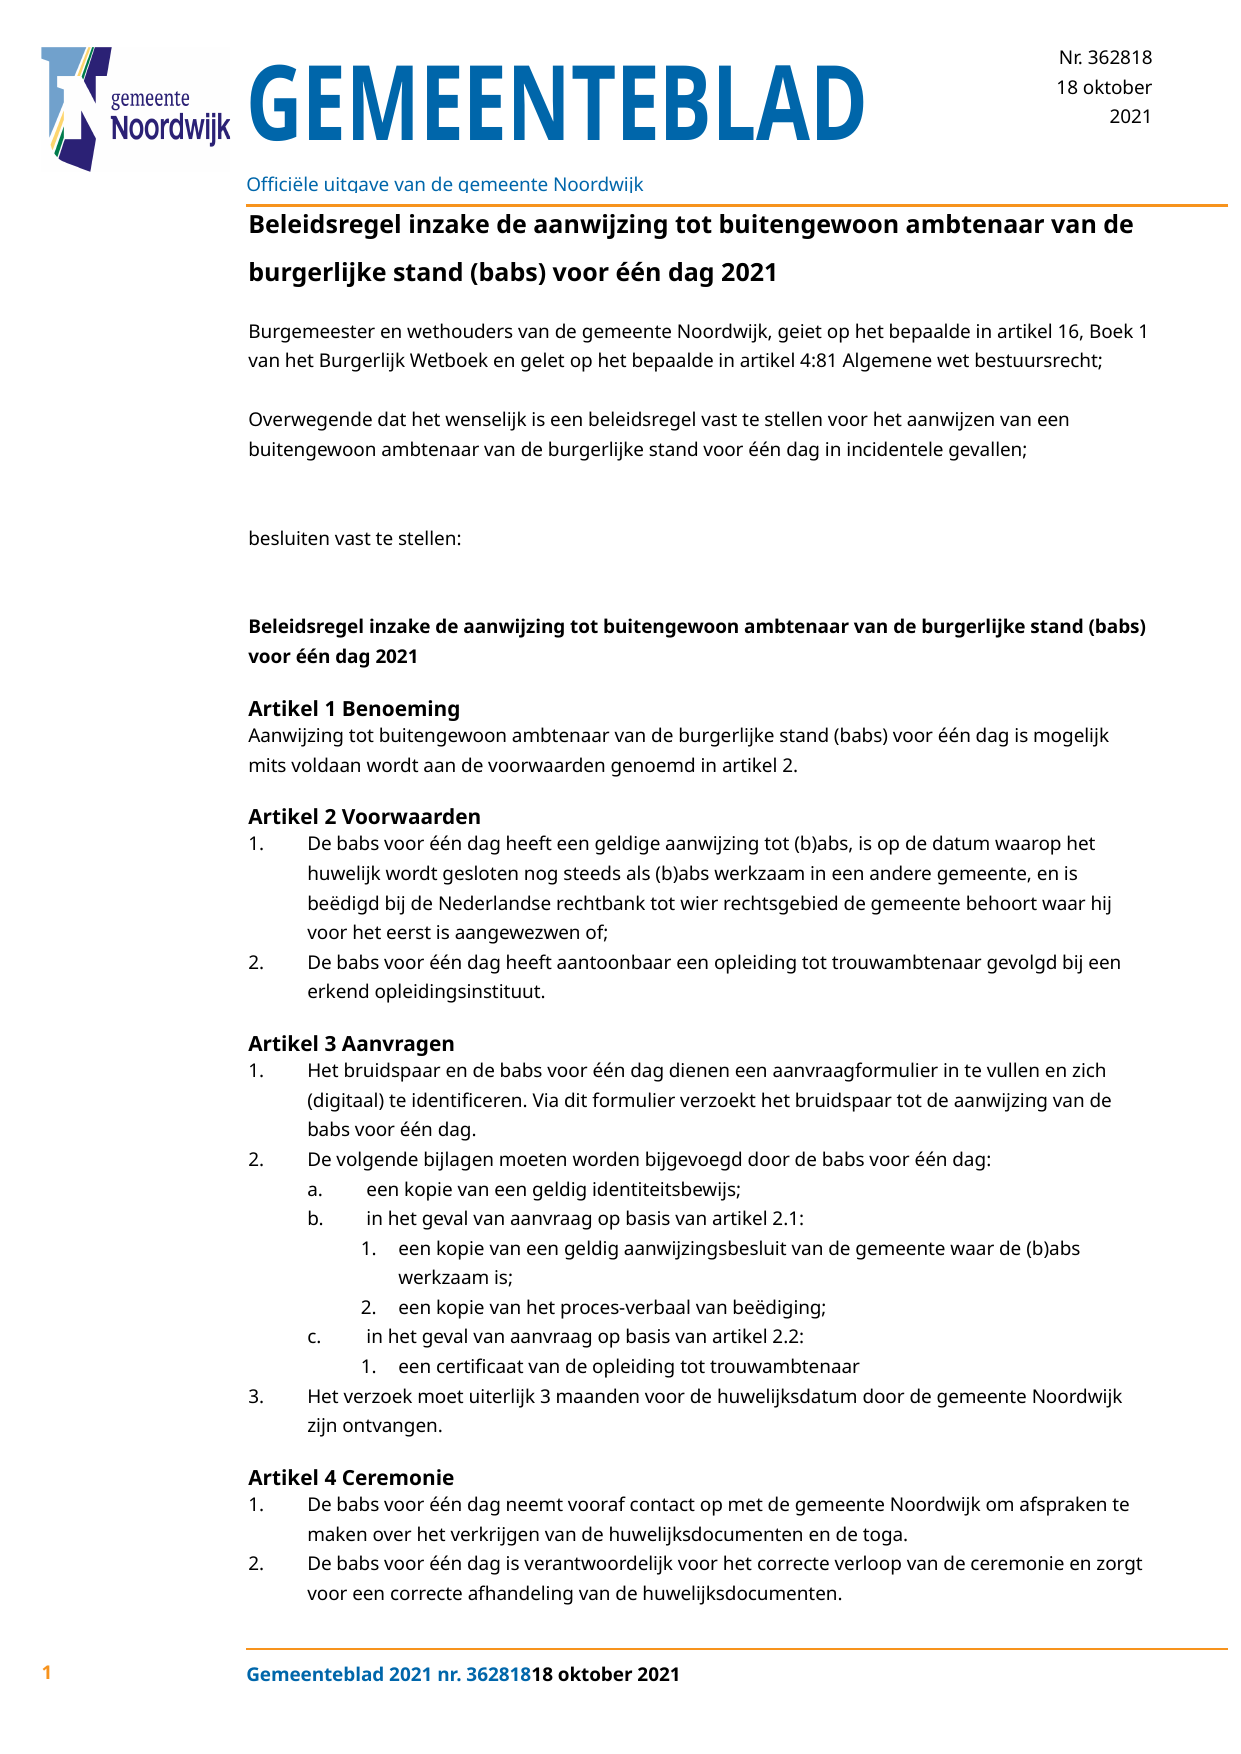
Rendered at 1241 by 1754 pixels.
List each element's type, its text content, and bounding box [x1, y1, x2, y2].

list een kopie van een geldig identiteitsbewijs; [307, 1176, 1152, 1201]
picture [41, 47, 231, 172]
list Het bruidspaar en de babs voor één dag dienen een aanvraagformulier in te vullen en zich (digitaal) te identificeren. Via dit formulier verzoekt het bruidspaar tot de aanwijzing van de babs voor één dag. [248, 1057, 1152, 1142]
list in het geval van aanvraag op basis van artikel 2.1: [307, 1205, 1152, 1231]
text Burgemeester en wethouders van de gemeente Noordwijk, geiet op het bepaalde in artikel 16, Boek 1 van het Burgerlijk Wetboek en gelet op het bepaalde in artikel 4:81 Algemene wet bestuursrecht; [248, 318, 1152, 373]
list Het verzoek moet uiterlijk 3 maanden voor de huwelijksdatum door de gemeente Noordwijk zijn ontvangen. [248, 1383, 1152, 1438]
list een certificaat van de opleiding tot trouwambtenaar [361, 1353, 1152, 1379]
list een kopie van een geldig aanwijzingsbesluit van de gemeente waar de (b)abs werkzaam is; [361, 1235, 1152, 1290]
text Artikel 1 Benoeming [248, 694, 1152, 722]
text Artikel 4 Ceremonie [248, 1463, 1152, 1491]
text Overwegende dat het wenselijk is een beleidsregel vast te stellen voor het aanwijzen van een buitengewoon ambtenaar van de burgerlijke stand voor één dag in incidentele gevallen; [248, 407, 1152, 462]
text Beleidsregel inzake de aanwijzing tot buitengewoon ambtenaar van de burgerlijke stand (babs) voor één dag 2021 [248, 614, 1152, 669]
text Artikel 2 Voorwaarden [248, 802, 1152, 831]
text Beleidsregel inzake de aanwijzing tot buitengewoon ambtenaar van de burgerlijke stand (babs) voor één dag 2021 [248, 207, 1152, 288]
text Aanwijzing tot buitengewoon ambtenaar van de burgerlijke stand (babs) voor één dag is mogelijk mits voldaan wordt aan de voorwaarden genoemd in artikel 2. [248, 722, 1152, 777]
text Artikel 3 Aanvragen [248, 1029, 1152, 1057]
list De volgende bijlagen moeten worden bijgevoegd door de babs voor één dag: [248, 1146, 1152, 1172]
list De babs voor één dag heeft een geldige aanwijzing tot (b)abs, is op de datum waarop het huwelijk wordt gesloten nog steeds als (b)abs werkzaam in een andere gemeente, en is beëdigd bij de Nederlandse rechtbank tot wier rechtsgebied de gemeente behoort waar hij voor het eerst is aangewezwen of; [248, 831, 1152, 945]
text besluiten vast te stellen: [248, 525, 1152, 551]
list De babs voor één dag neemt vooraf contact op met de gemeente Noordwijk om afspraken te maken over het verkrijgen van de huwelijksdocumenten en de toga. [248, 1491, 1152, 1547]
list in het geval van aanvraag op basis van artikel 2.2: [307, 1324, 1152, 1349]
list De babs voor één dag heeft aantoonbaar een opleiding tot trouwambtenaar gevolgd bij een erkend opleidingsinstituut. [248, 949, 1152, 1004]
list De babs voor één dag is verantwoordelijk voor het correcte verloop van de ceremonie en zorgt voor een correcte afhandeling van de huwelijksdocumenten. [248, 1550, 1152, 1606]
list een kopie van het proces-verbaal van beëdiging; [361, 1294, 1152, 1320]
